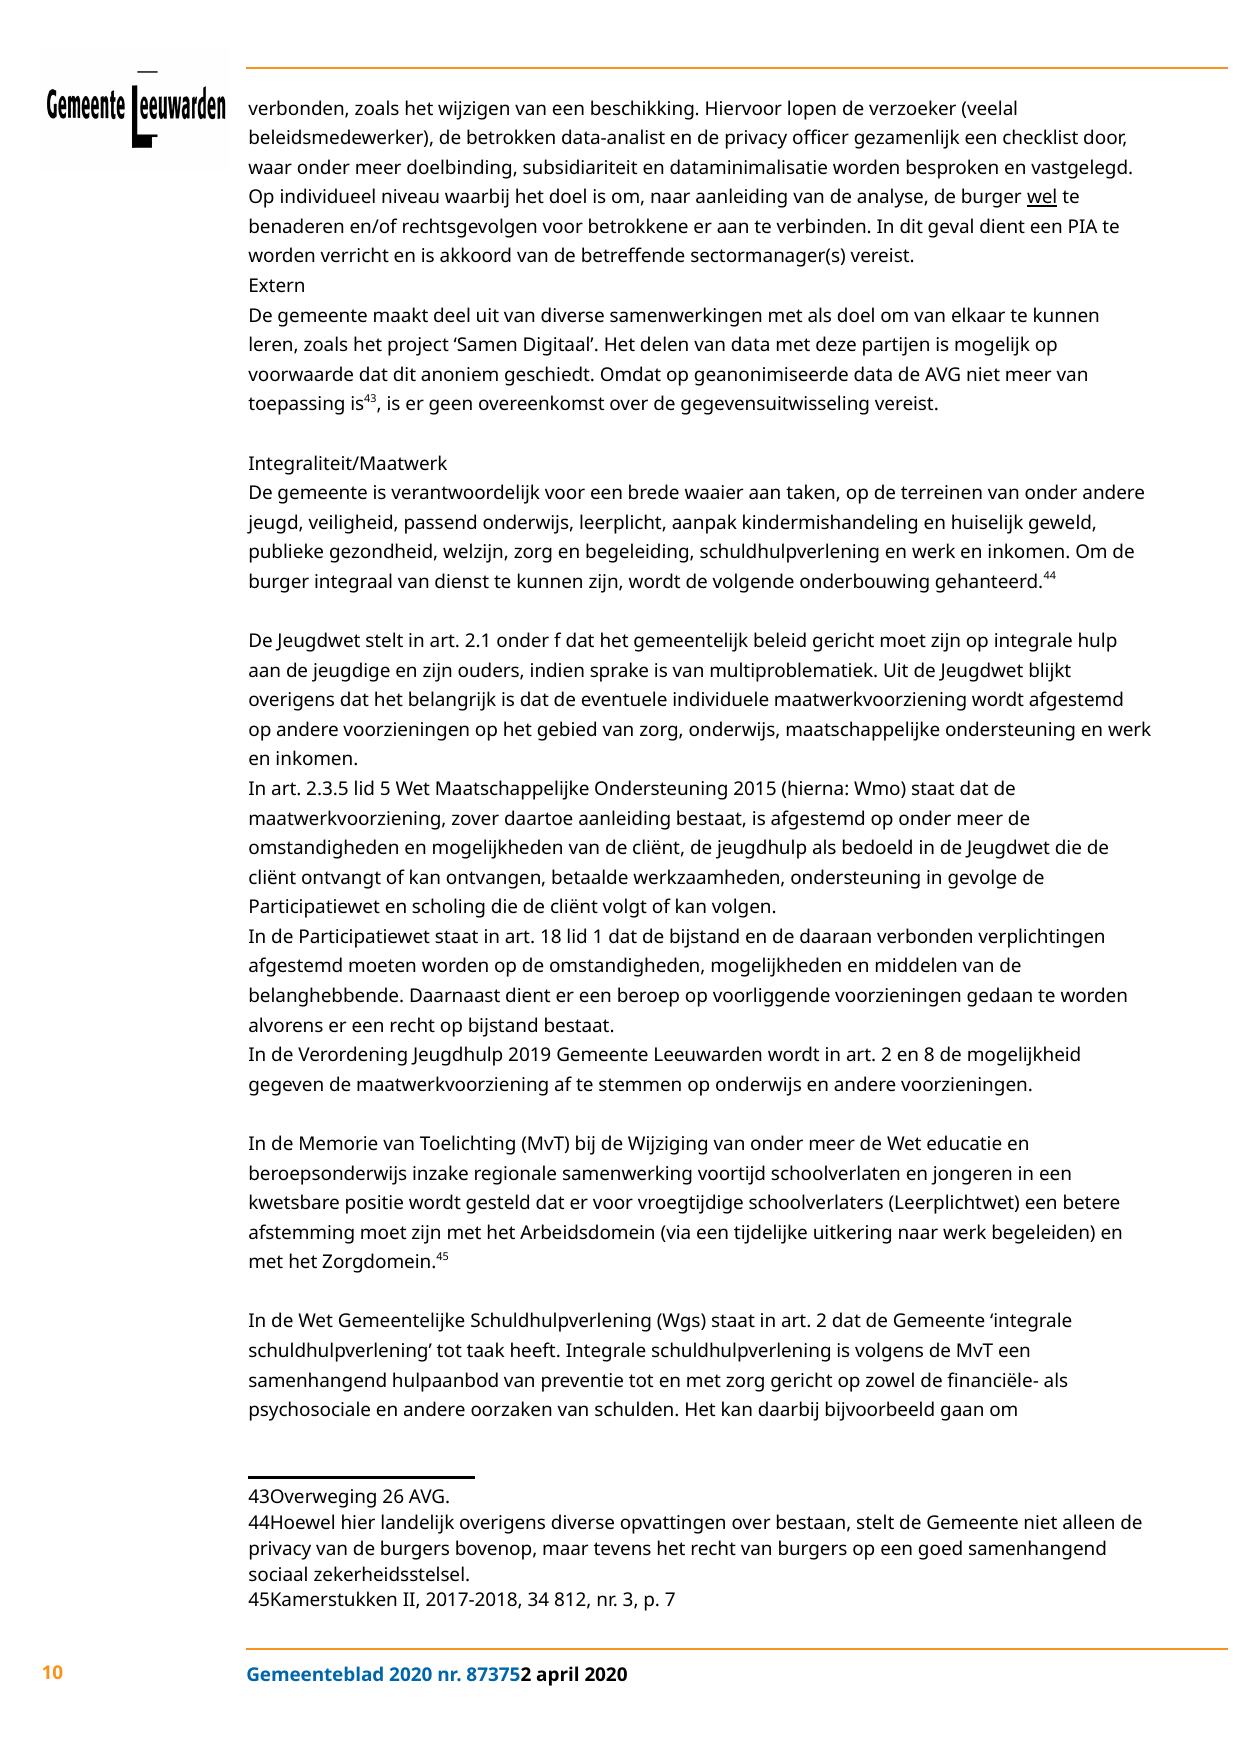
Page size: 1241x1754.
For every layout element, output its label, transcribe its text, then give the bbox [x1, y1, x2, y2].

text In de Wet Gemeentelijke Schuldhulpverlening (Wgs) staat in art. 2 dat de Gemeente ‘integrale schuldhulpverlening’ tot taak heeft. Integrale schuldhulpverlening is volgens de MvT een samenhangend hulpaanbod van preventie tot en met zorg gericht op zowel de financiële- als psychosociale en andere oorzaken van schulden. Het kan daarbij bijvoorbeeld gaan om [248, 1308, 1152, 1422]
picture [41, 47, 231, 172]
text Integraliteit/Maatwerk [248, 450, 1152, 476]
text De gemeente is verantwoordelijk voor een brede waaier aan taken, op de terreinen van onder andere jeugd, veiligheid, passend onderwijs, leerplicht, aanpak kindermishandeling en huiselijk geweld, publieke gezondheid, welzijn, zorg en begeleiding, schuldhulpverlening en werk en inkomen. Om de burger integraal van dienst te kunnen zijn, wordt de volgende onderbouwing gehanteerd. [248, 479, 1152, 594]
text Overweging 26 AVG. [248, 1483, 1152, 1509]
text Hoewel hier landelijk overigens diverse opvattingen over bestaan, stelt de Gemeente niet alleen de privacy van de burgers bovenop, maar tevens het recht van burgers op een goed samenhangend sociaal zekerheidsstelsel. [248, 1509, 1152, 1586]
text Op individueel niveau waarbij het doel is om, naar aanleiding van de analyse, de burger wel te benaderen en/of rechtsgevolgen voor betrokkene er aan te verbinden. In dit geval dient een PIA te worden verricht en is akkoord van de betreffende sectormanager(s) vereist. [248, 183, 1152, 268]
text De Jeugdwet stelt in art. 2.1 onder f dat het gemeentelijk beleid gericht moet zijn op integrale hulp aan de jeugdige en zijn ouders, indien sprake is van multiproblematiek. Uit de Jeugdwet blijkt overigens dat het belangrijk is dat de eventuele individuele maatwerkvoorziening wordt afgestemd op andere voorzieningen op het gebied van zorg, onderwijs, maatschappelijke ondersteuning en werk en inkomen. [248, 627, 1152, 771]
text In de Memorie van Toelichting (MvT) bij de Wijziging van onder meer de Wet educatie en beroepsonderwijs inzake regionale samenwerking voortijd schoolverlaten en jongeren in een kwetsbare positie wordt gesteld dat er voor vroegtijdige schoolverlaters (Leerplichtwet) een betere afstemming moet zijn met het Arbeidsdomein (via een tijdelijke uitkering naar werk begeleiden) en met het Zorgdomein. [248, 1130, 1152, 1274]
text verbonden, zoals het wijzigen van een beschikking. Hiervoor lopen de verzoeker (veelal beleidsmedewerker), de betrokken data-analist en de privacy officer gezamenlijk een checklist door, waar onder meer doelbinding, subsidiariteit en dataminimalisatie worden besproken en vastgelegd. [248, 95, 1152, 180]
text In de Participatiewet staat in art. 18 lid 1 dat de bijstand en de daaraan verbonden verplichtingen afgestemd moeten worden op de omstandigheden, mogelijkheden en middelen van de belanghebbende. Daarnaast dient er een beroep op voorliggende voorzieningen gedaan te worden alvorens er een recht op bijstand bestaat. [248, 923, 1152, 1038]
text In art. 2.3.5 lid 5 Wet Maatschappelijke Ondersteuning 2015 (hierna: Wmo) staat dat de maatwerkvoorziening, zover daartoe aanleiding bestaat, is afgestemd op onder meer de omstandigheden en mogelijkheden van de cliënt, de jeugdhulp als bedoeld in de Jeugdwet die de cliënt ontvangt of kan ontvangen, betaalde werkzaamheden, ondersteuning in gevolge de Participatiewet en scholing die de cliënt volgt of kan volgen. [248, 775, 1152, 919]
text Extern [248, 272, 1152, 298]
text Kamerstukken II, 2017-2018, 34 812, nr. 3, p. 7 [248, 1586, 1152, 1612]
text In de Verordening Jeugdhulp 2019 Gemeente Leeuwarden wordt in art. 2 en 8 de mogelijkheid gegeven de maatwerkvoorziening af te stemmen op onderwijs en andere voorzieningen. [248, 1041, 1152, 1097]
text De gemeente maakt deel uit van diverse samenwerkingen met als doel om van elkaar te kunnen leren, zoals het project ‘Samen Digitaal’. Het delen van data met deze partijen is mogelijk op voorwaarde dat dit anoniem geschiedt. Omdat op geanonimiseerde data de AVG niet meer van toepassing is, is er geen overeenkomst over de gegevensuitwisseling vereist. [248, 302, 1152, 416]
